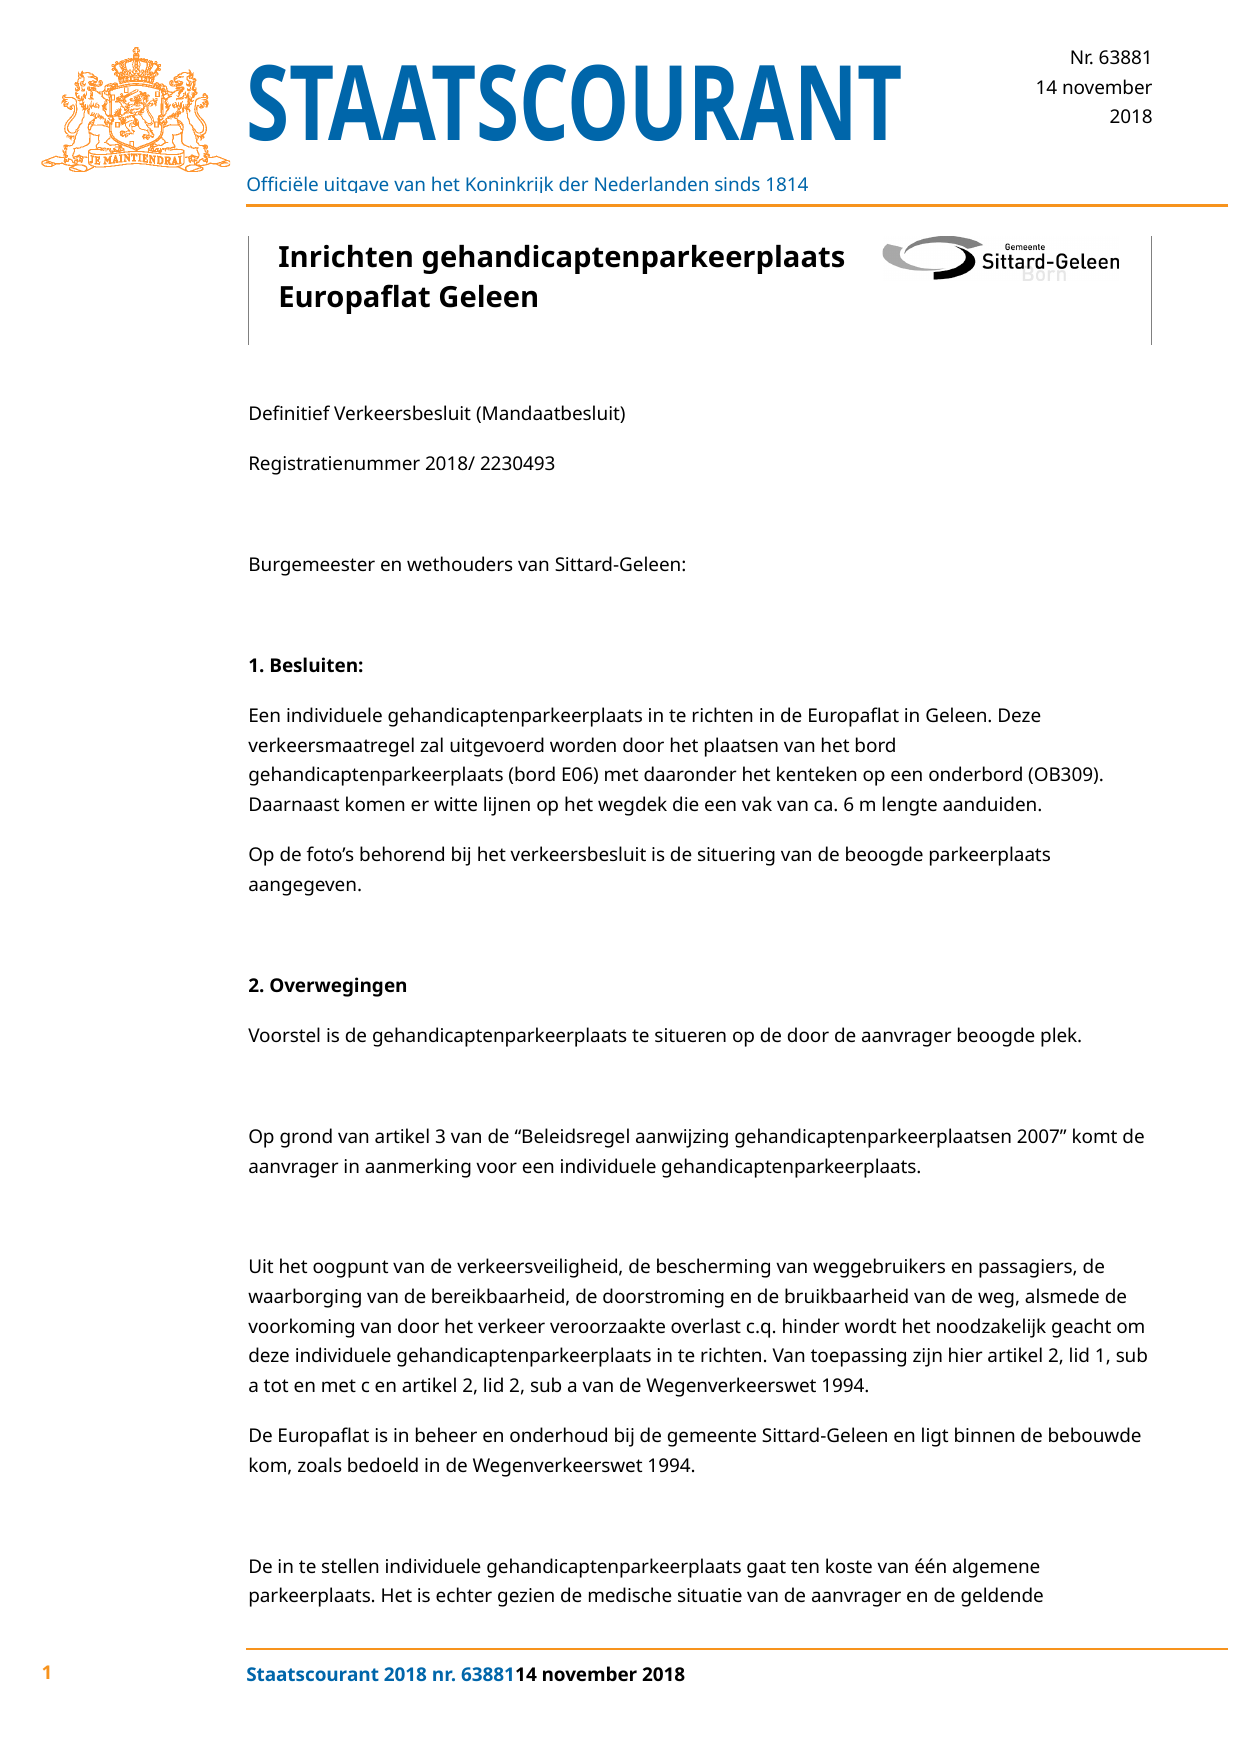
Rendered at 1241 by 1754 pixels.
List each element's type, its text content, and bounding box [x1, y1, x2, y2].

text Uit het oogpunt van de verkeersveiligheid, de bescherming van weggebruikers en passagiers, de waarborging van de bereikbaarheid, de doorstroming en de bruikbaarheid van de weg, alsmede de voorkoming van door het verkeer veroorzaakte overlast c.q. hinder wordt het noodzakelijk geacht om deze individuele gehandicaptenparkeerplaats in te richten. Van toepassing zijn hier artikel 2, lid 1, sub a tot en met c en artikel 2, lid 2, sub a van de Wegenverkeerswet 1994. [248, 1254, 1152, 1398]
text Op de foto’s behorend bij het verkeersbesluit is de situering van de beoogde parkeerplaats aangegeven. [248, 842, 1152, 897]
picture [882, 236, 1119, 281]
text 2. Overwegingen [248, 972, 1152, 998]
table_header Inrichten gehandicaptenparkeerplaats Europaflat Geleen [249, 236, 850, 345]
table_header [850, 236, 1151, 345]
text Een individuele gehandicaptenparkeerplaats in te richten in de Europaflat in Geleen. Deze verkeersmaatregel zal uitgevoerd worden door het plaatsen van het bord gehandicaptenparkeerplaats (bord E06) met daaronder het kenteken op een onderbord (OB309). Daarnaast komen er witte lijnen op het wegdek die een vak van ca. 6 m lengte aanduiden. [248, 702, 1152, 817]
text Op grond van artikel 3 van de “Beleidsregel aanwijzing gehandicaptenparkeerplaatsen 2007” komt de aanvrager in aanmerking voor een individuele gehandicaptenparkeerplaats. [248, 1123, 1152, 1179]
text Registratienummer 2018/ 2230493 [248, 450, 1152, 476]
text De in te stellen individuele gehandicaptenparkeerplaats gaat ten koste van één algemene parkeerplaats. Het is echter gezien de medische situatie van de aanvrager en de geldende [248, 1553, 1152, 1608]
text De Europaflat is in beheer en onderhoud bij de gemeente Sittard-Geleen en ligt binnen de bebouwde kom, zoals bedoeld in de Wegenverkeerswet 1994. [248, 1422, 1152, 1478]
text Voorstel is de gehandicaptenparkeerplaats te situeren op de door de aanvrager beoogde plek. [248, 1022, 1152, 1048]
picture [41, 47, 231, 172]
text 1. Besluiten: [248, 652, 1152, 678]
text Burgemeester en wethouders van Sittard-Geleen: [248, 551, 1152, 577]
text Definitief Verkeersbesluit (Mandaatbesluit) [248, 400, 1152, 426]
